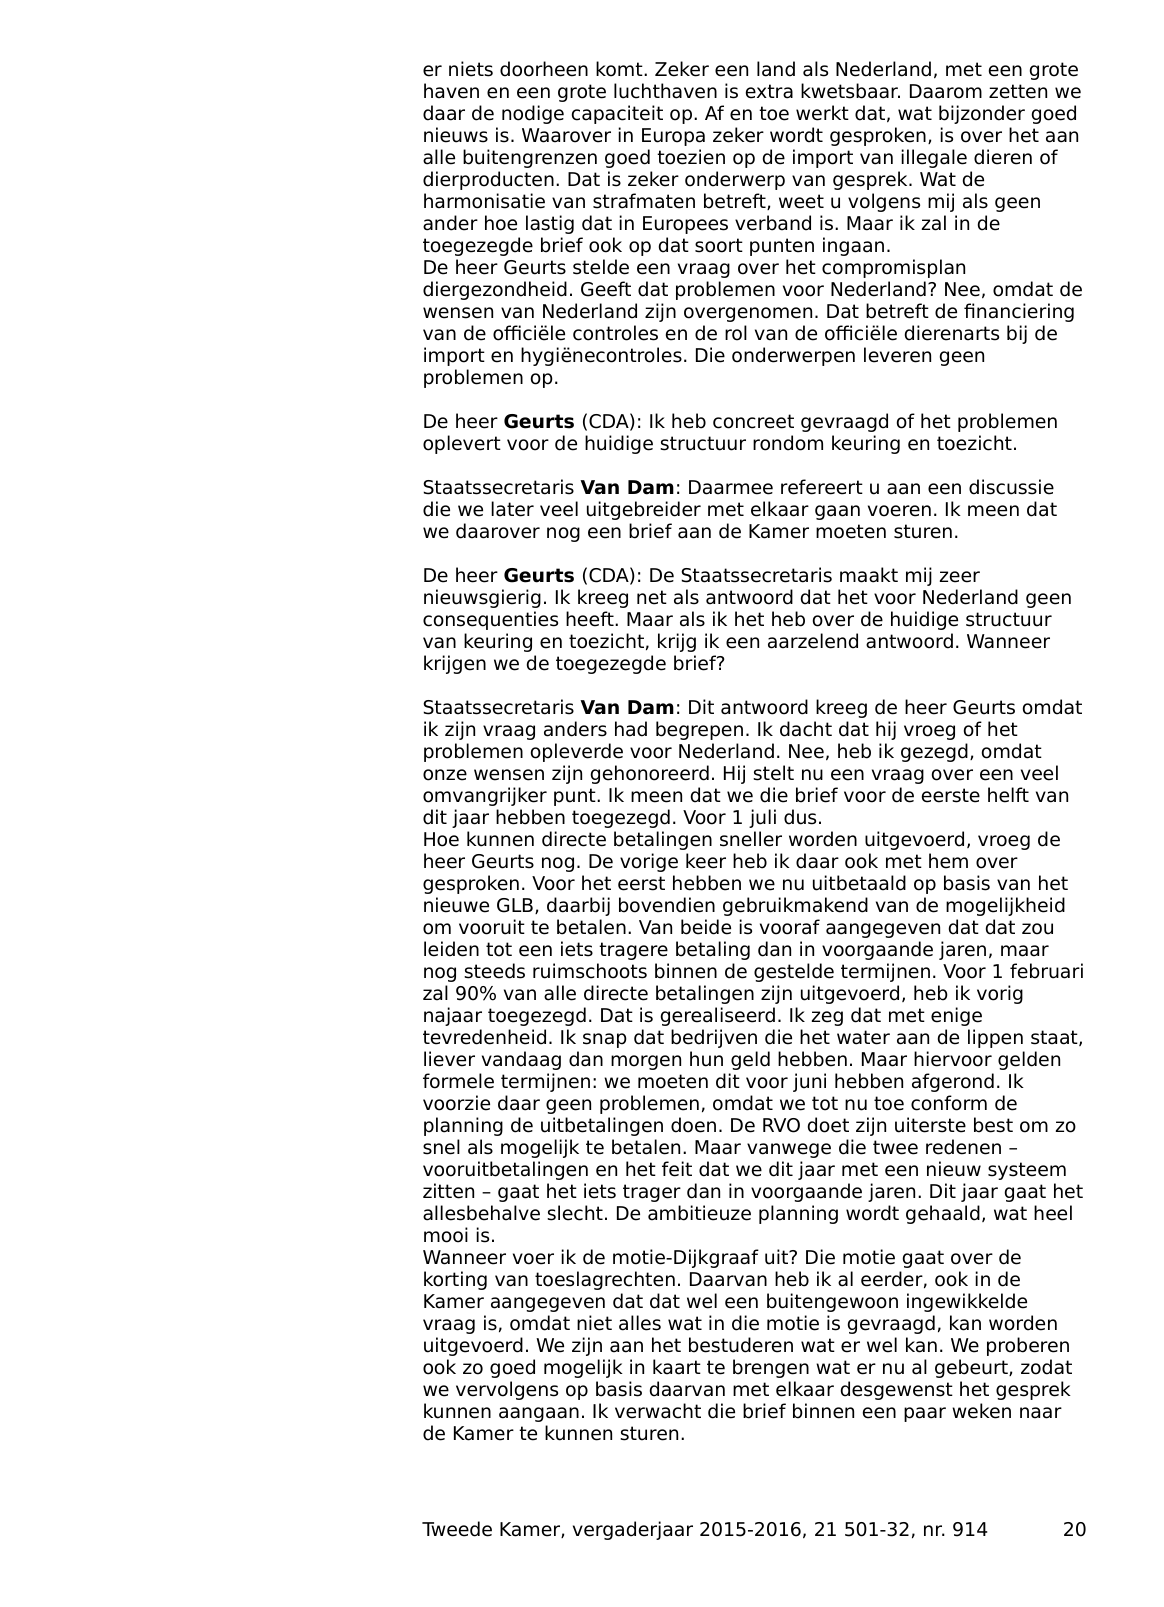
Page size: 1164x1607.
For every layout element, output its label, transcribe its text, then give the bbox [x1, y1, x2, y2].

text De heer Geurts (CDA): De Staatssecretaris maakt mij zeer nieuwsgierig. Ik kreeg net als antwoord dat het voor Nederland geen consequenties heeft. Maar als ik het heb over de huidige structuur van keuring en toezicht, krijg ik een aarzelend antwoord. Wanneer krijgen we de toegezegde brief? [422, 565, 1087, 675]
text De heer Geurts (CDA): Ik heb concreet gevraagd of het problemen oplevert voor de huidige structuur rondom keuring en toezicht. [422, 411, 1087, 455]
text Staatssecretaris Van Dam: Dit antwoord kreeg de heer Geurts omdat ik zijn vraag anders had begrepen. Ik dacht dat hij vroeg of het problemen opleverde voor Nederland. Nee, heb ik gezegd, omdat onze wensen zijn gehonoreerd. Hij stelt nu een vraag over een veel omvangrijker punt. Ik meen dat we die brief voor de eerste helft van dit jaar hebben toegezegd. Voor 1 juli dus. [422, 697, 1087, 829]
text De heer Geurts stelde een vraag over het compromisplan diergezondheid. Geeft dat problemen voor Nederland? Nee, omdat de wensen van Nederland zijn overgenomen. Dat betreft de financiering van de officiële controles en de rol van de officiële dierenarts bij de import en hygiënecontroles. Die onderwerpen leveren geen problemen op. [422, 257, 1087, 389]
text Staatssecretaris Van Dam: Daarmee refereert u aan een discussie die we later veel uitgebreider met elkaar gaan voeren. Ik meen dat we daarover nog een brief aan de Kamer moeten sturen. [422, 477, 1087, 543]
text Hoe kunnen directe betalingen sneller worden uitgevoerd, vroeg de heer Geurts nog. De vorige keer heb ik daar ook met hem over gesproken. Voor het eerst hebben we nu uitbetaald op basis van het nieuwe GLB, daarbij bovendien gebruikmakend van de mogelijkheid om vooruit te betalen. Van beide is vooraf aangegeven dat dat zou leiden tot een iets tragere betaling dan in voorgaande jaren, maar nog steeds ruimschoots binnen de gestelde termijnen. Voor 1 februari zal 90% van alle directe betalingen zijn uitgevoerd, heb ik vorig najaar toegezegd. Dat is gerealiseerd. Ik zeg dat met enige tevredenheid. Ik snap dat bedrijven die het water aan de lippen staat, liever vandaag dan morgen hun geld hebben. Maar hiervoor gelden formele termijnen: we moeten dit voor juni hebben afgerond. Ik voorzie daar geen problemen, omdat we tot nu toe conform de planning de uitbetalingen doen. De RVO doet zijn uiterste best om zo snel als mogelijk te betalen. Maar vanwege die twee redenen – vooruitbetalingen en het feit dat we dit jaar met een nieuw systeem zitten – gaat het iets trager dan in voorgaande jaren. Dit jaar gaat het allesbehalve slecht. De ambitieuze planning wordt gehaald, wat heel mooi is. [422, 829, 1087, 1247]
text Wanneer voer ik de motie-Dijkgraaf uit? Die motie gaat over de korting van toeslagrechten. Daarvan heb ik al eerder, ook in de Kamer aangegeven dat dat wel een buitengewoon ingewikkelde vraag is, omdat niet alles wat in die motie is gevraagd, kan worden uitgevoerd. We zijn aan het bestuderen wat er wel kan. We proberen ook zo goed mogelijk in kaart te brengen wat er nu al gebeurt, zodat we vervolgens op basis daarvan met elkaar desgewenst het gesprek kunnen aangaan. Ik verwacht die brief binnen een paar weken naar de Kamer te kunnen sturen. [422, 1247, 1087, 1444]
text er niets doorheen komt. Zeker een land als Nederland, met een grote haven en een grote luchthaven is extra kwetsbaar. Daarom zetten we daar de nodige capaciteit op. Af en toe werkt dat, wat bijzonder goed nieuws is. Waarover in Europa zeker wordt gesproken, is over het aan alle buitengrenzen goed toezien op de import van illegale dieren of dierproducten. Dat is zeker onderwerp van gesprek. Wat de harmonisatie van strafmaten betreft, weet u volgens mij als geen ander hoe lastig dat in Europees verband is. Maar ik zal in de toegezegde brief ook op dat soort punten ingaan. [422, 59, 1087, 257]
